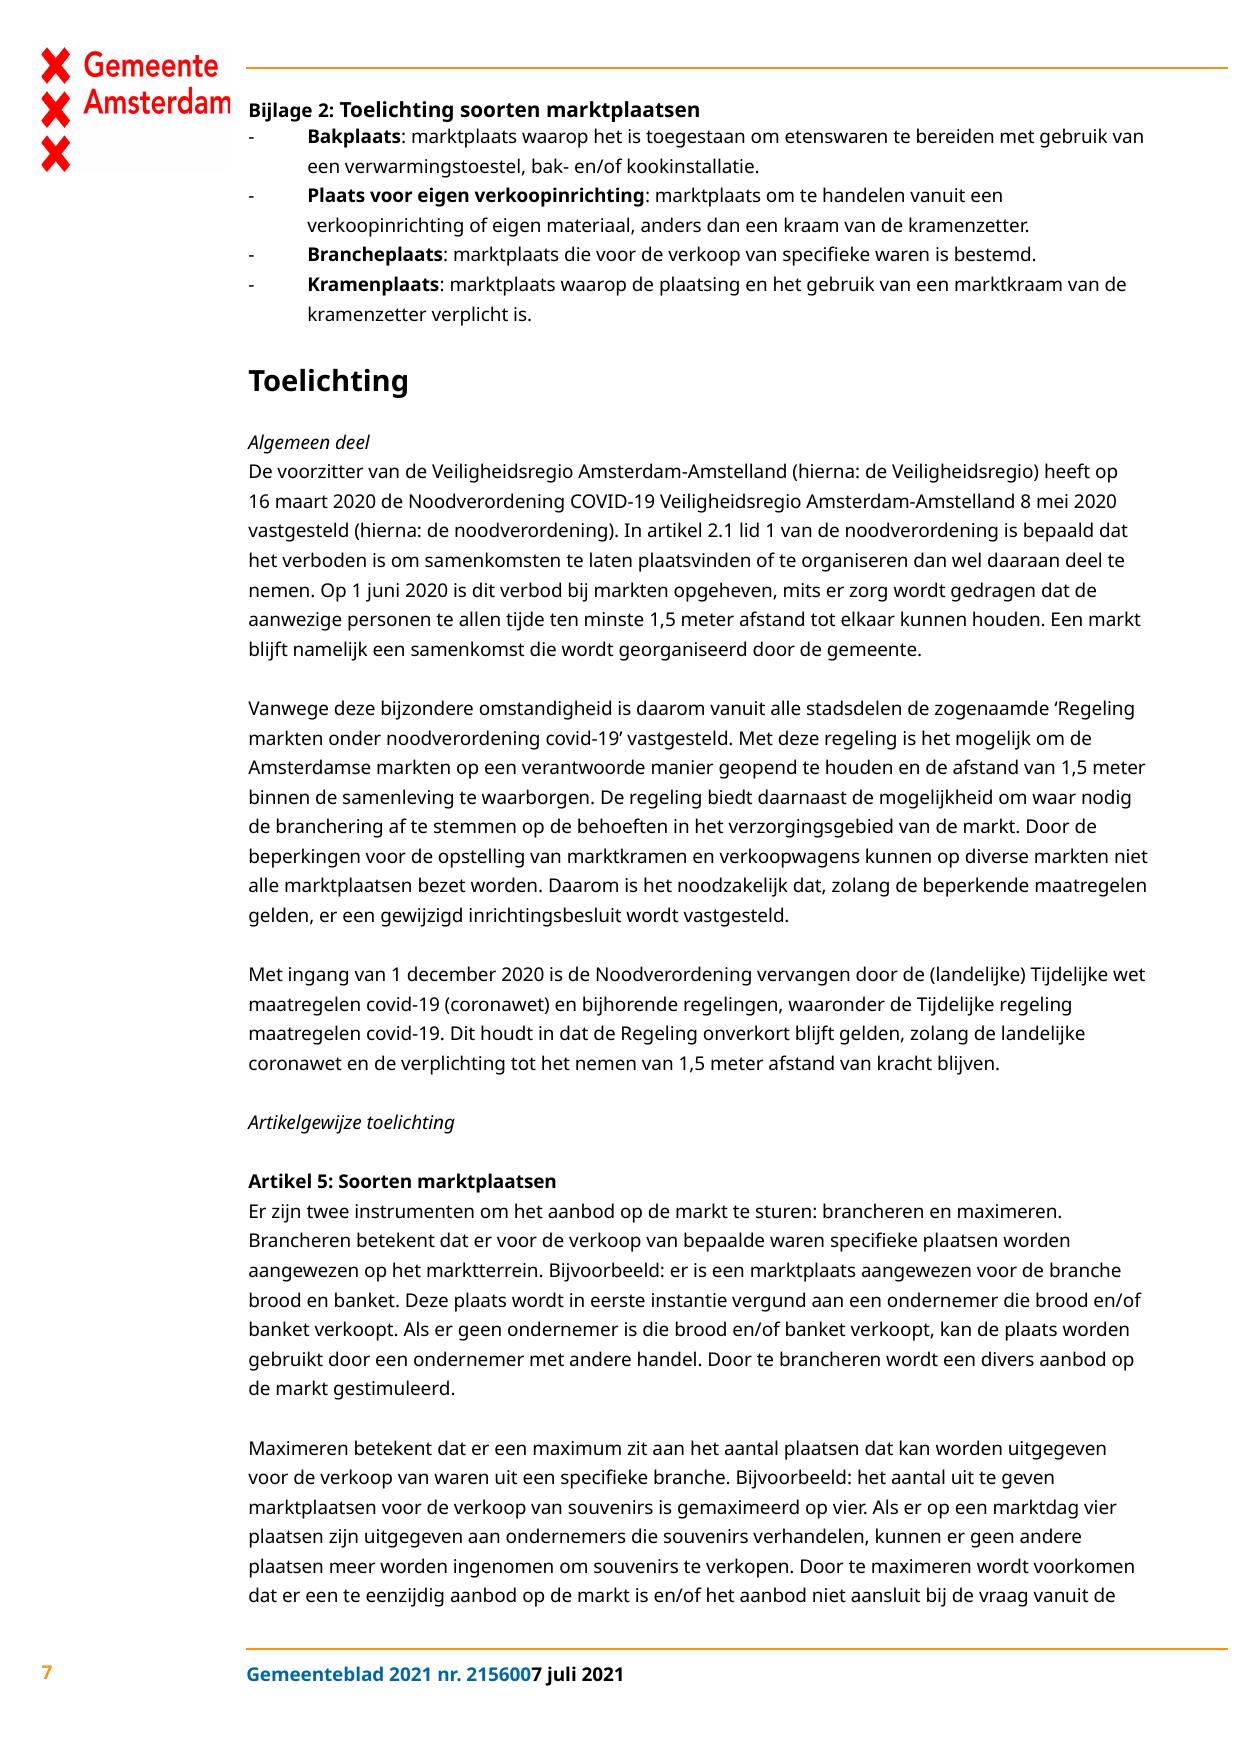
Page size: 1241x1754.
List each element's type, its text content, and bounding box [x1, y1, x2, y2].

list Bakplaats: marktplaats waarop het is toegestaan om etenswaren te bereiden met gebruik van een verwarmingstoestel, bak- en/of kookinstallatie. [248, 123, 1152, 179]
text 16 maart 2020 de Noodverordening COVID-19 Veiligheidsregio Amsterdam-Amstelland 8 mei 2020 vastgesteld (hierna: de noodverordening). In artikel 2.1 lid 1 van de noodverordening is bepaald dat het verboden is om samenkomsten te laten plaatsvinden of te organiseren dan wel daaraan deel te nemen. Op 1 juni 2020 is dit verbod bij markten opgeheven, mits er zorg wordt gedragen dat de aanwezige personen te allen tijde ten minste 1,5 meter afstand tot elkaar kunnen houden. Een markt blijft namelijk een samenkomst die wordt georganiseerd door de gemeente. [248, 488, 1152, 662]
text Algemeen deel [248, 429, 1152, 454]
text Artikelgewijze toelichting [248, 1109, 1152, 1135]
text Toelichting [248, 360, 1152, 400]
text Er zijn twee instrumenten om het aanbod op de markt te sturen: brancheren en maximeren. [248, 1198, 1152, 1224]
list Plaats voor eigen verkoopinrichting: marktplaats om te handelen vanuit een verkoopinrichting of eigen materiaal, anders dan een kraam van de kramenzetter. [248, 182, 1152, 238]
text Met ingang van 1 december 2020 is de Noodverordening vervangen door de (landelijke) Tijdelijke wet maatregelen covid-19 (coronawet) en bijhorende regelingen, waaronder de Tijdelijke regeling maatregelen covid-19. Dit houdt in dat de Regeling onverkort blijft gelden, zolang de landelijke coronawet en de verplichting tot het nemen van 1,5 meter afstand van kracht blijven. [248, 961, 1152, 1076]
text Brancheren betekent dat er voor de verkoop van bepaalde waren specifieke plaatsen worden aangewezen op het marktterrein. Bijvoorbeeld: er is een marktplaats aangewezen voor de branche brood en banket. Deze plaats wordt in eerste instantie vergund aan een ondernemer die brood en/of banket verkoopt. Als er geen ondernemer is die brood en/of banket verkoopt, kan de plaats worden gebruikt door een ondernemer met andere handel. Door te brancheren wordt een divers aanbod op de markt gestimuleerd. [248, 1228, 1152, 1401]
text Bijlage 2: Toelichting soorten marktplaatsen [248, 95, 1152, 123]
text De voorzitter van de Veiligheidsregio Amsterdam-Amstelland (hierna: de Veiligheidsregio) heeft op [248, 458, 1152, 484]
list Brancheplaats: marktplaats die voor de verkoop van specifieke waren is bestemd. [248, 242, 1152, 267]
picture [41, 47, 231, 172]
text Maximeren betekent dat er een maximum zit aan het aantal plaatsen dat kan worden uitgegeven voor de verkoop van waren uit een specifieke branche. Bijvoorbeeld: het aantal uit te geven marktplaatsen voor de verkoop van souvenirs is gemaximeerd op vier. Als er op een marktdag vier plaatsen zijn uitgegeven aan ondernemers die souvenirs verhandelen, kunnen er geen andere plaatsen meer worden ingenomen om souvenirs te verkopen. Door te maximeren wordt voorkomen dat er een te eenzijdig aanbod op de markt is en/of het aanbod niet aansluit bij de vraag vanuit de [248, 1435, 1152, 1608]
text Artikel 5: Soorten marktplaatsen [248, 1168, 1152, 1194]
list Kramenplaats: marktplaats waarop de plaatsing en het gebruik van een marktkraam van de kramenzetter verplicht is. [248, 271, 1152, 327]
text Vanwege deze bijzondere omstandigheid is daarom vanuit alle stadsdelen de zogenaamde ‘Regeling markten onder noodverordening covid-19’ vastgesteld. Met deze regeling is het mogelijk om de Amsterdamse markten op een verantwoorde manier geopend te houden en de afstand van 1,5 meter binnen de samenleving te waarborgen. De regeling biedt daarnaast de mogelijkheid om waar nodig de branchering af te stemmen op de behoeften in het verzorgingsgebied van de markt. Door de beperkingen voor de opstelling van marktkramen en verkoopwagens kunnen op diverse markten niet alle marktplaatsen bezet worden. Daarom is het noodzakelijk dat, zolang de beperkende maatregelen gelden, er een gewijzigd inrichtingsbesluit wordt vastgesteld. [248, 695, 1152, 928]
